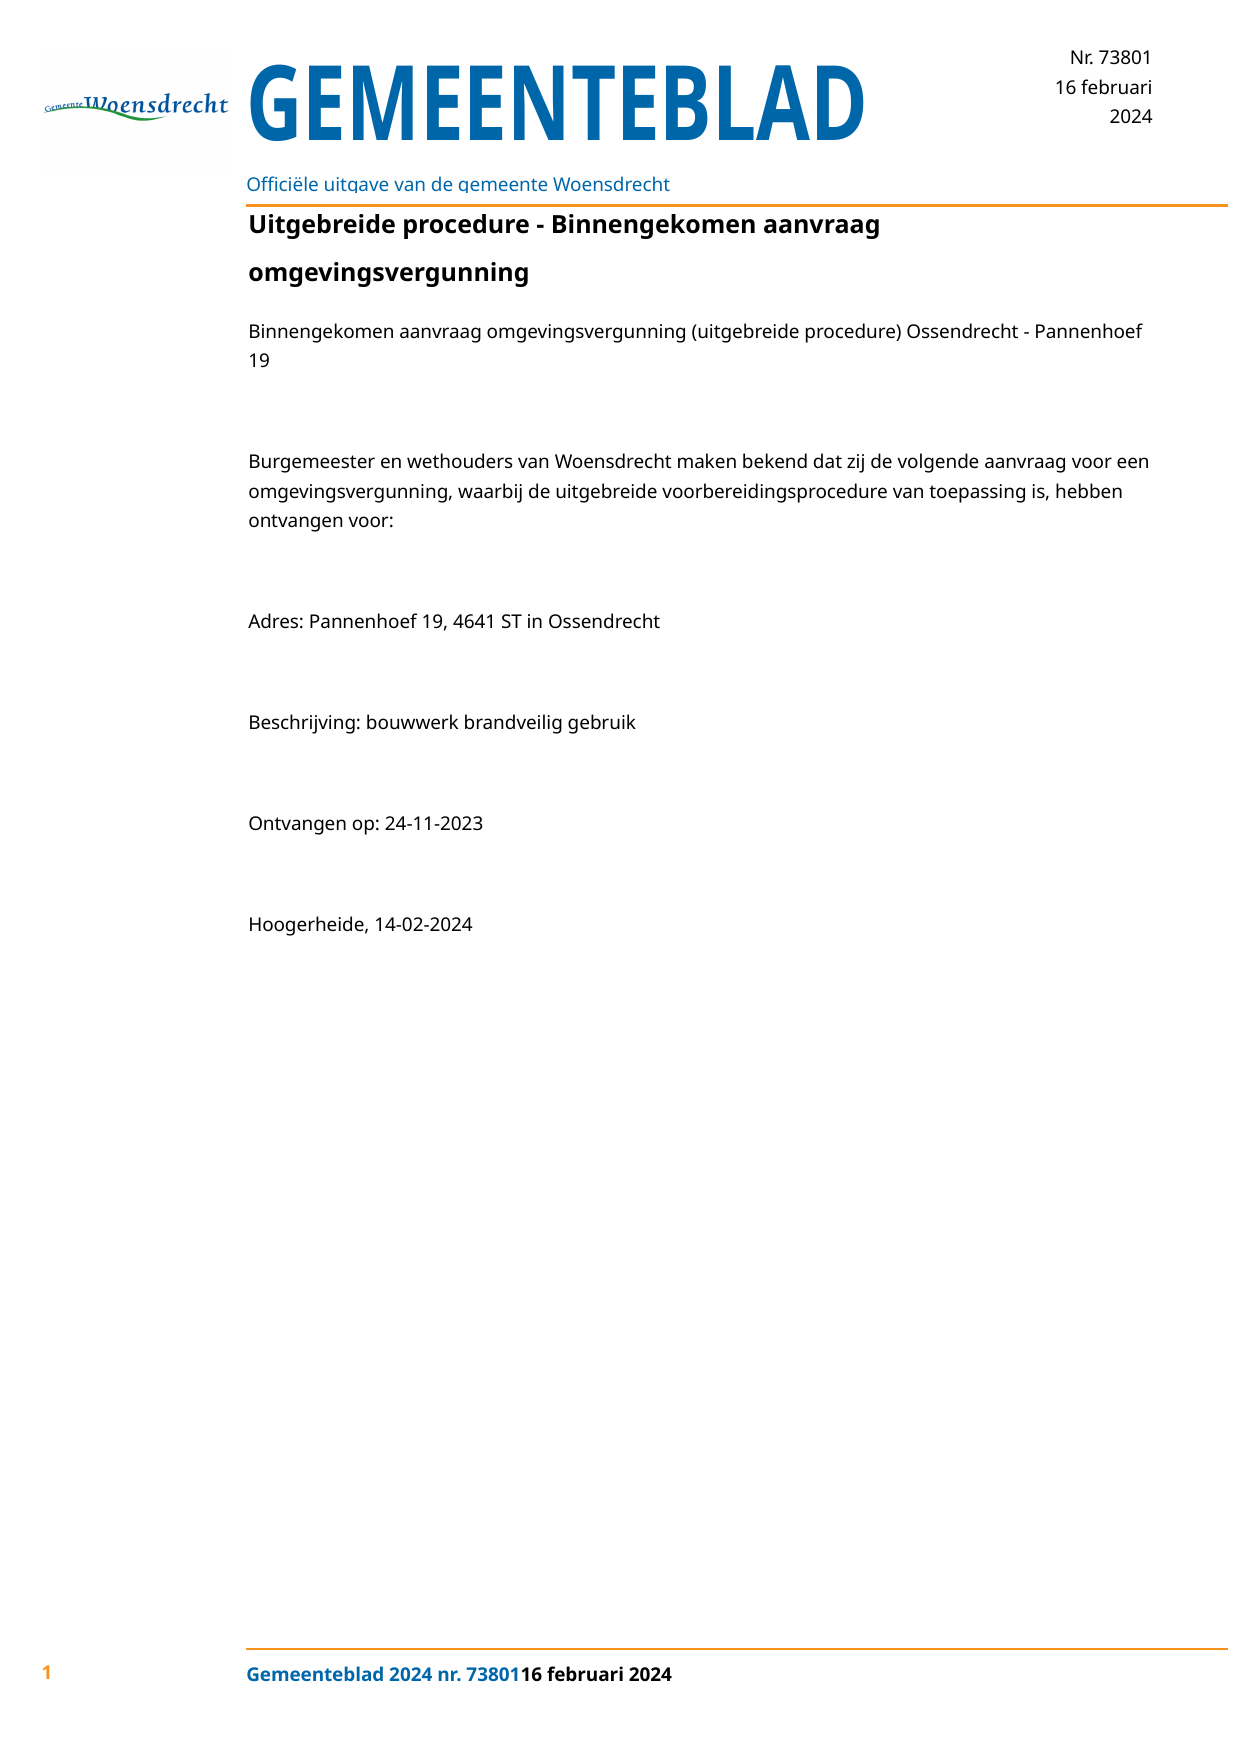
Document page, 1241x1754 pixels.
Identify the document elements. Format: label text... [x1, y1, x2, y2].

text Beschrijving: bouwwerk brandveilig gebruik [248, 709, 1152, 735]
picture [41, 47, 231, 172]
text Uitgebreide procedure - Binnengekomen aanvraag omgevingsvergunning [248, 207, 1152, 288]
text Burgemeester en wethouders van Woensdrecht maken bekend dat zij de volgende aanvraag voor een omgevingsvergunning, waarbij de uitgebreide voorbereidingsprocedure van toepassing is, hebben ontvangen voor: [248, 448, 1152, 533]
text Adres: Pannenhoef 19, 4641 ST in Ossendrecht [248, 608, 1152, 634]
text Binnengekomen aanvraag omgevingsvergunning (uitgebreide procedure) Ossendrecht - Pannenhoef 19 [248, 318, 1152, 373]
text Hoogerheide, 14-02-2024 [248, 911, 1152, 937]
text Ontvangen op: 24-11-2023 [248, 810, 1152, 836]
